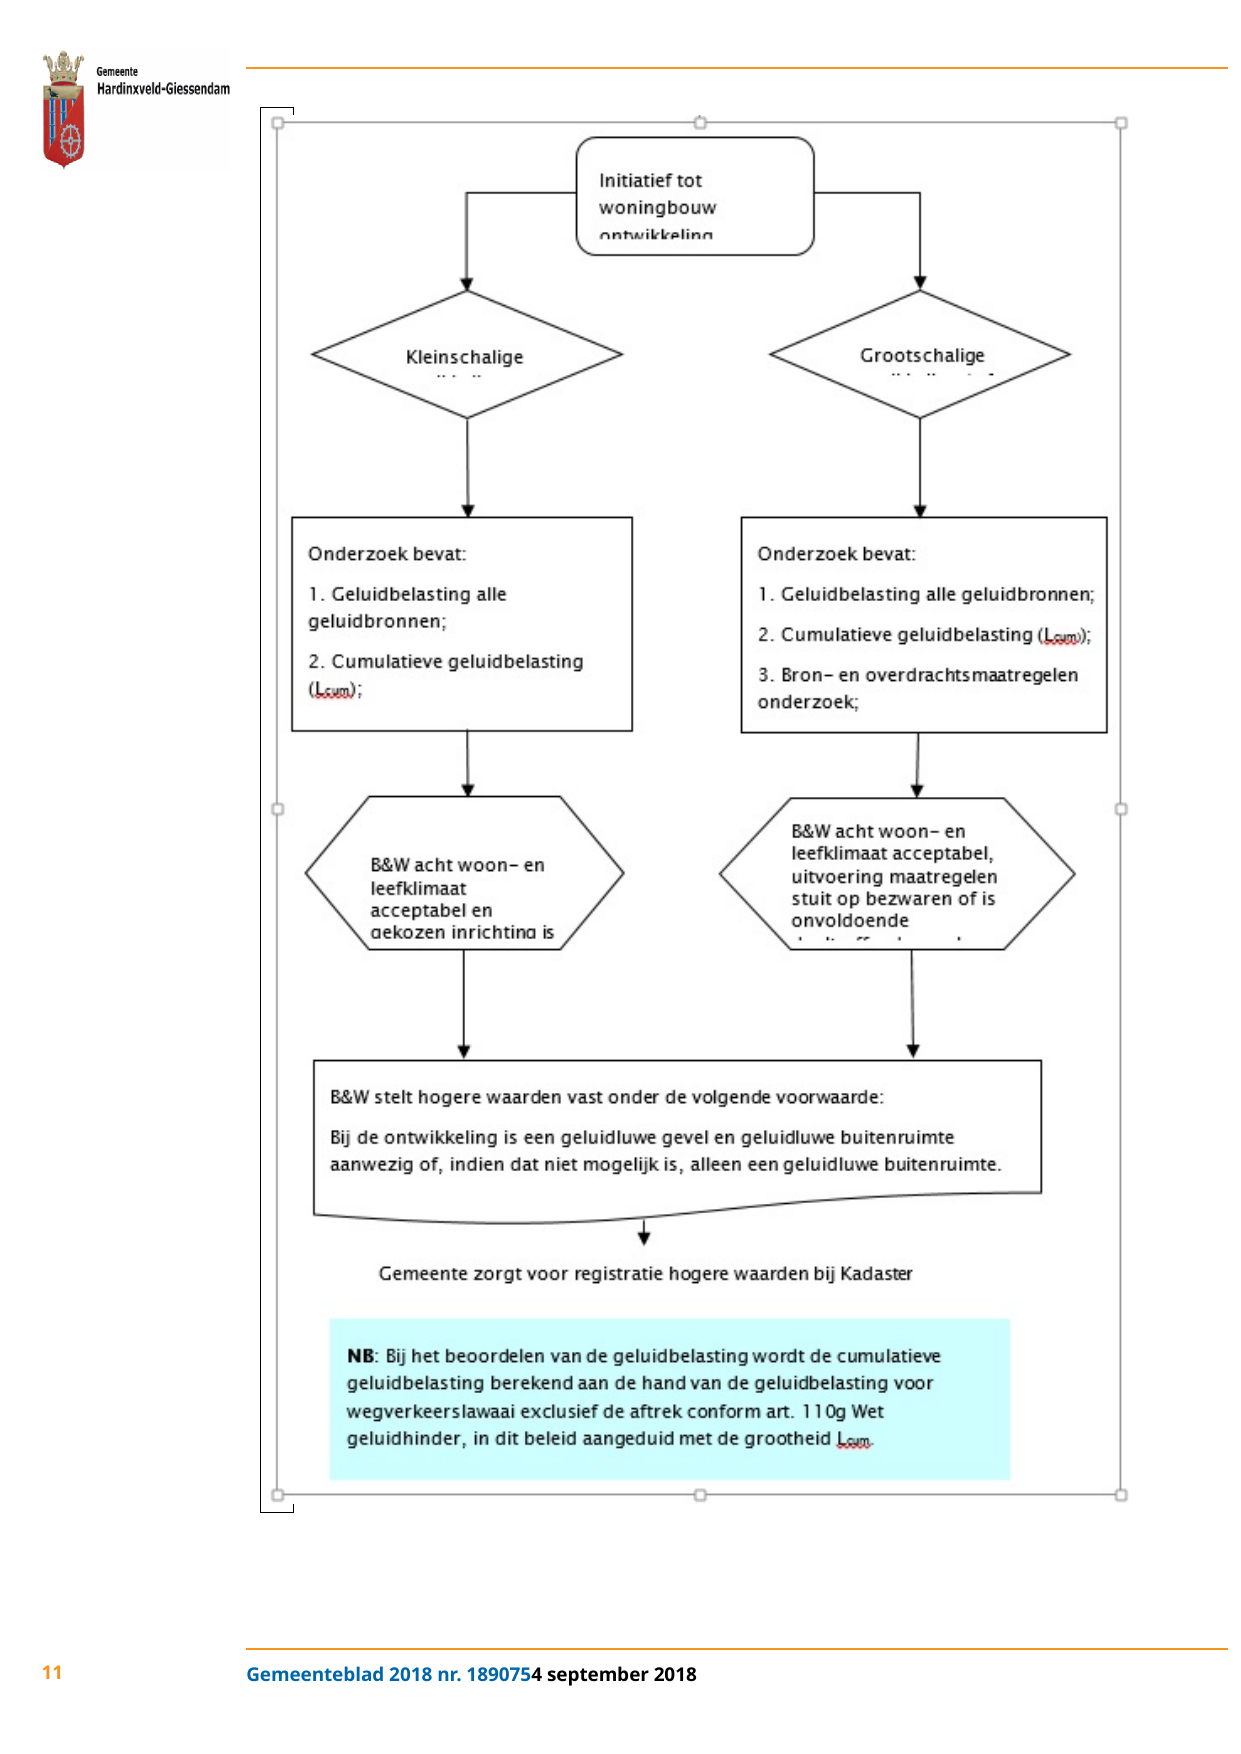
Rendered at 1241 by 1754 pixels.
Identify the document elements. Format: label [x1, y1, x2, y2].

picture [268, 115, 1129, 1504]
picture [41, 47, 231, 172]
